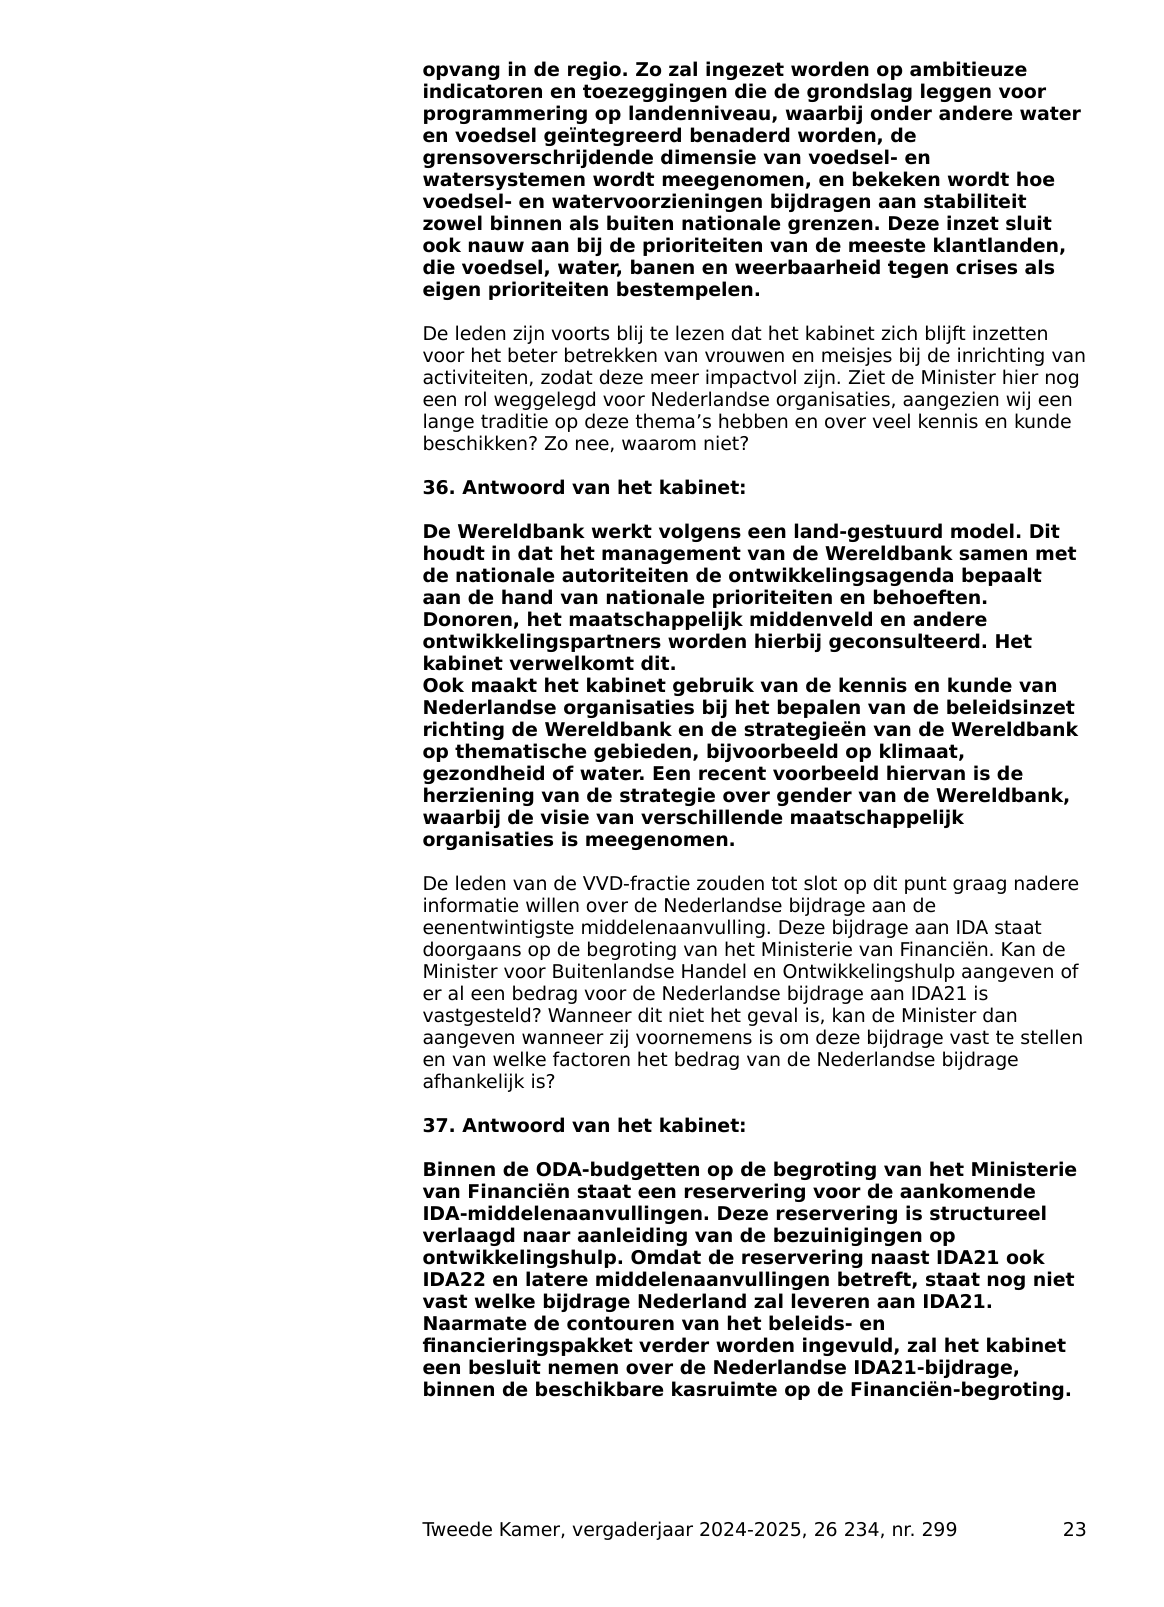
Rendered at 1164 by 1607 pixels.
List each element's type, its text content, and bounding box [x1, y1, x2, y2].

text opvang in de regio. Zo zal ingezet worden op ambitieuze indicatoren en toezeggingen die de grondslag leggen voor programmering op landenniveau, waarbij onder andere water en voedsel geïntegreerd benaderd worden, de grensoverschrijdende dimensie van voedsel- en watersystemen wordt meegenomen, en bekeken wordt hoe voedsel- en watervoorzieningen bijdragen aan stabiliteit zowel binnen als buiten nationale grenzen. Deze inzet sluit ook nauw aan bij de prioriteiten van de meeste klantlanden, die voedsel, water, banen en weerbaarheid tegen crises als eigen prioriteiten bestempelen. [422, 59, 1087, 301]
text Ook maakt het kabinet gebruik van de kennis en kunde van Nederlandse organisaties bij het bepalen van de beleidsinzet richting de Wereldbank en de strategieën van de Wereldbank op thematische gebieden, bijvoorbeeld op klimaat, gezondheid of water. Een recent voorbeeld hiervan is de herziening van de strategie over gender van de Wereldbank, waarbij de visie van verschillende maatschappelijk organisaties is meegenomen. [422, 675, 1087, 851]
text De Wereldbank werkt volgens een land-gestuurd model. Dit houdt in dat het management van de Wereldbank samen met de nationale autoriteiten de ontwikkelingsagenda bepaalt aan de hand van nationale prioriteiten en behoeften. Donoren, het maatschappelijk middenveld en andere ontwikkelingspartners worden hierbij geconsulteerd. Het kabinet verwelkomt dit. [422, 521, 1087, 675]
subtitle 36. Antwoord van het kabinet: [422, 477, 1087, 499]
text De leden zijn voorts blij te lezen dat het kabinet zich blijft inzetten voor het beter betrekken van vrouwen en meisjes bij de inrichting van activiteiten, zodat deze meer impactvol zijn. Ziet de Minister hier nog een rol weggelegd voor Nederlandse organisaties, aangezien wij een lange traditie op deze thema’s hebben en over veel kennis en kunde beschikken? Zo nee, waarom niet? [422, 323, 1087, 455]
subtitle 37. Antwoord van het kabinet: [422, 1115, 1087, 1137]
text Binnen de ODA-budgetten op de begroting van het Ministerie van Financiën staat een reservering voor de aankomende IDA-middelenaanvullingen. Deze reservering is structureel verlaagd naar aanleiding van de bezuinigingen op ontwikkelingshulp. Omdat de reservering naast IDA21 ook IDA22 en latere middelenaanvullingen betreft, staat nog niet vast welke bijdrage Nederland zal leveren aan IDA21. Naarmate de contouren van het beleids- en financieringspakket verder worden ingevuld, zal het kabinet een besluit nemen over de Nederlandse IDA21-bijdrage, binnen de beschikbare kasruimte op de Financiën-begroting. [422, 1159, 1087, 1401]
text De leden van de VVD-fractie zouden tot slot op dit punt graag nadere informatie willen over de Nederlandse bijdrage aan de eenentwintigste middelenaanvulling. Deze bijdrage aan IDA staat doorgaans op de begroting van het Ministerie van Financiën. Kan de Minister voor Buitenlandse Handel en Ontwikkelingshulp aangeven of er al een bedrag voor de Nederlandse bijdrage aan IDA21 is vastgesteld? Wanneer dit niet het geval is, kan de Minister dan aangeven wanneer zij voornemens is om deze bijdrage vast te stellen en van welke factoren het bedrag van de Nederlandse bijdrage afhankelijk is? [422, 873, 1087, 1093]
